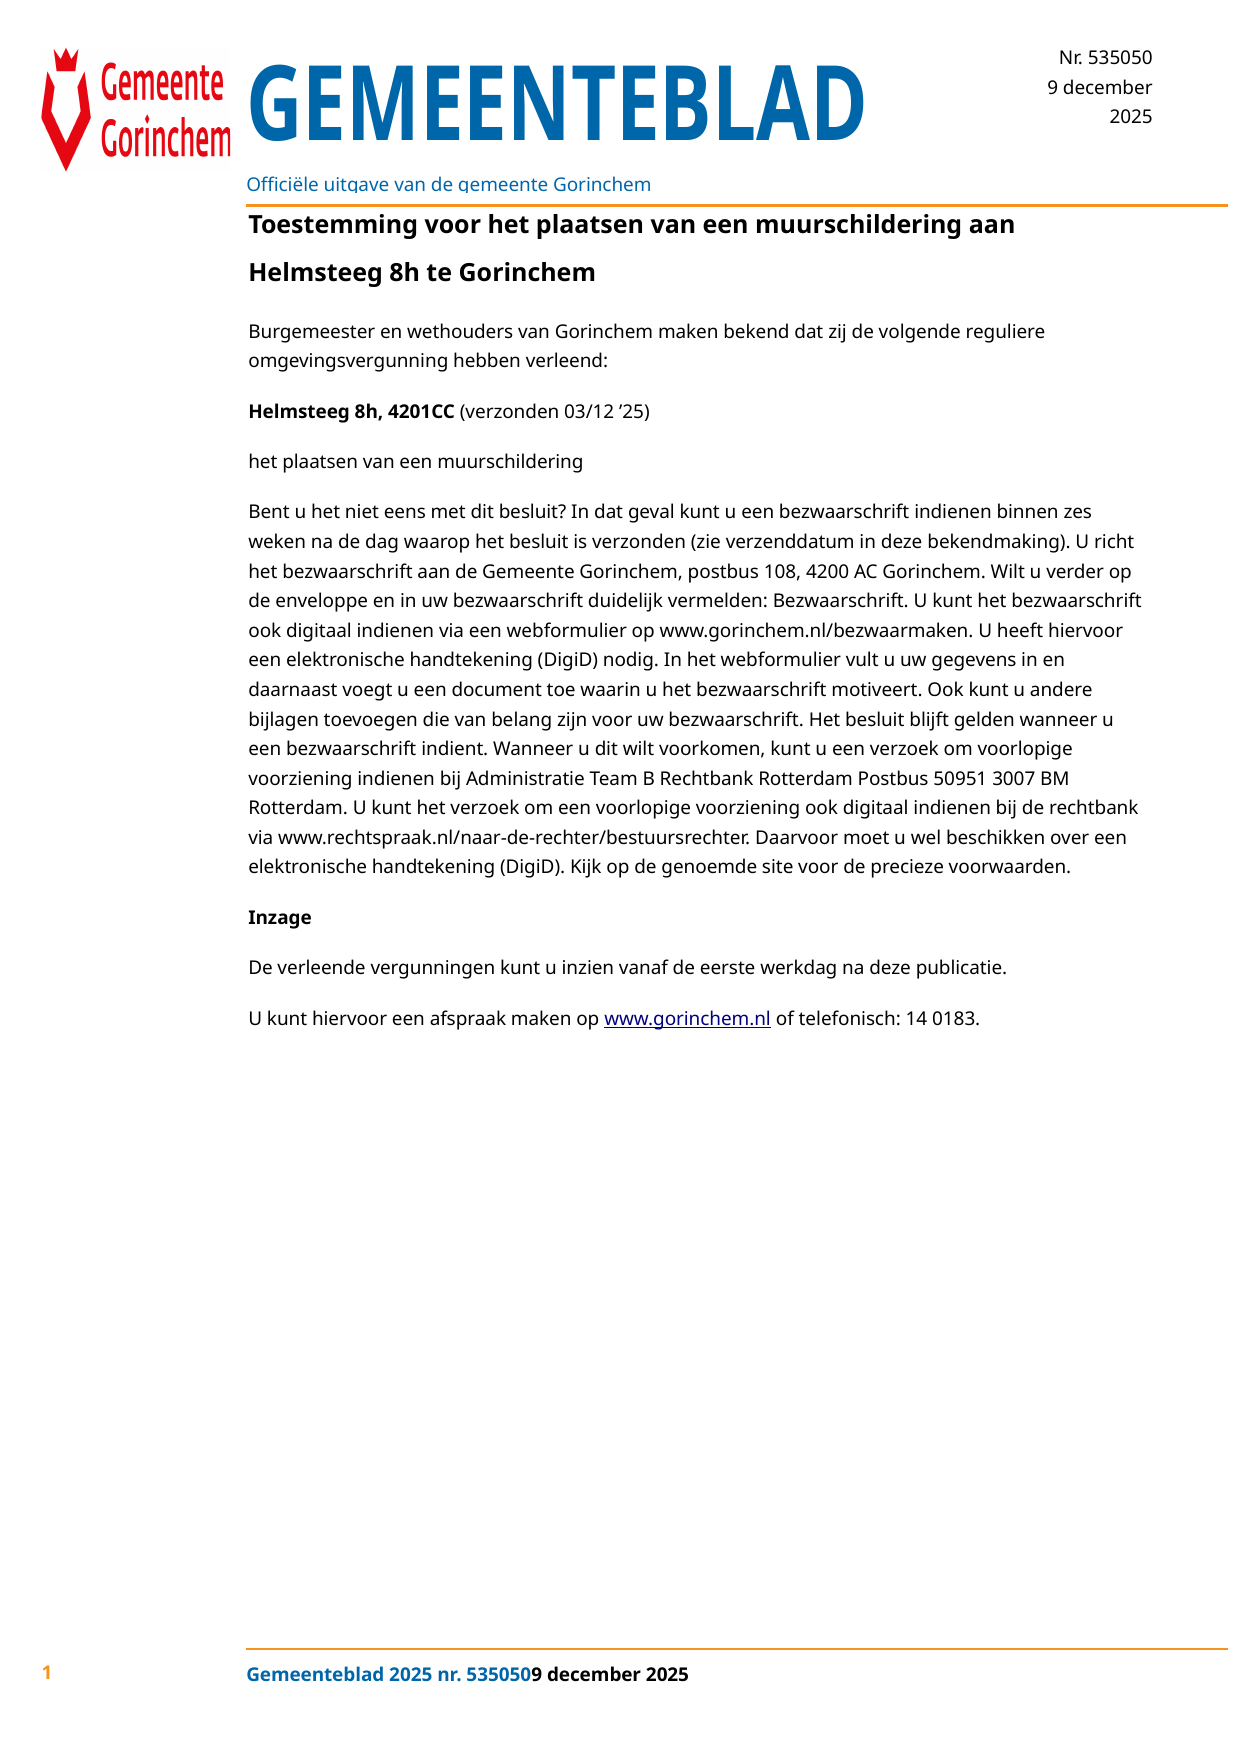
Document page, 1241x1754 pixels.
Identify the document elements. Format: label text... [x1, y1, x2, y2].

text het plaatsen van een muurschildering [248, 448, 1152, 474]
text Toestemming voor het plaatsen van een muurschildering aan Helmsteeg 8h te Gorinchem [248, 207, 1152, 288]
text Bent u het niet eens met dit besluit? In dat geval kunt u een bezwaarschrift indienen binnen zes weken na de dag waarop het besluit is verzonden (zie verzenddatum in deze bekendmaking). U richt het bezwaarschrift aan de Gemeente Gorinchem, postbus 108, 4200 AC Gorinchem. Wilt u verder op de enveloppe en in uw bezwaarschrift duidelijk vermelden: Bezwaarschrift. U kunt het bezwaarschrift ook digitaal indienen via een webformulier op www.gorinchem.nl/bezwaarmaken. U heeft hiervoor een elektronische handtekening (DigiD) nodig. In het webformulier vult u uw gegevens in en daarnaast voegt u een document toe waarin u het bezwaarschrift motiveert. Ook kunt u andere bijlagen toevoegen die van belang zijn voor uw bezwaarschrift. Het besluit blijft gelden wanneer u een bezwaarschrift indient. Wanneer u dit wilt voorkomen, kunt u een verzoek om voorlopige voorziening indienen bij Administratie Team B Rechtbank Rotterdam Postbus 50951 3007 BM Rotterdam. U kunt het verzoek om een voorlopige voorziening ook digitaal indienen bij de rechtbank via www.rechtspraak.nl/naar-de-rechter/bestuursrechter. Daarvoor moet u wel beschikken over een elektronische handtekening (DigiD). Kijk op de genoemde site voor de precieze voorwaarden. [248, 499, 1152, 879]
text Burgemeester en wethouders van Gorinchem maken bekend dat zij de volgende reguliere omgevingsvergunning hebben verleend: [248, 318, 1152, 373]
text De verleende vergunningen kunt u inzien vanaf de eerste werkdag na deze publicatie. [248, 954, 1152, 980]
text Inzage [248, 904, 1152, 930]
text Helmsteeg 8h, 4201CC (verzonden 03/12 ’25) [248, 398, 1152, 424]
text U kunt hiervoor een afspraak maken op www.gorinchem.nl of telefonisch: 14 0183. [248, 1005, 1152, 1031]
picture [41, 47, 231, 172]
